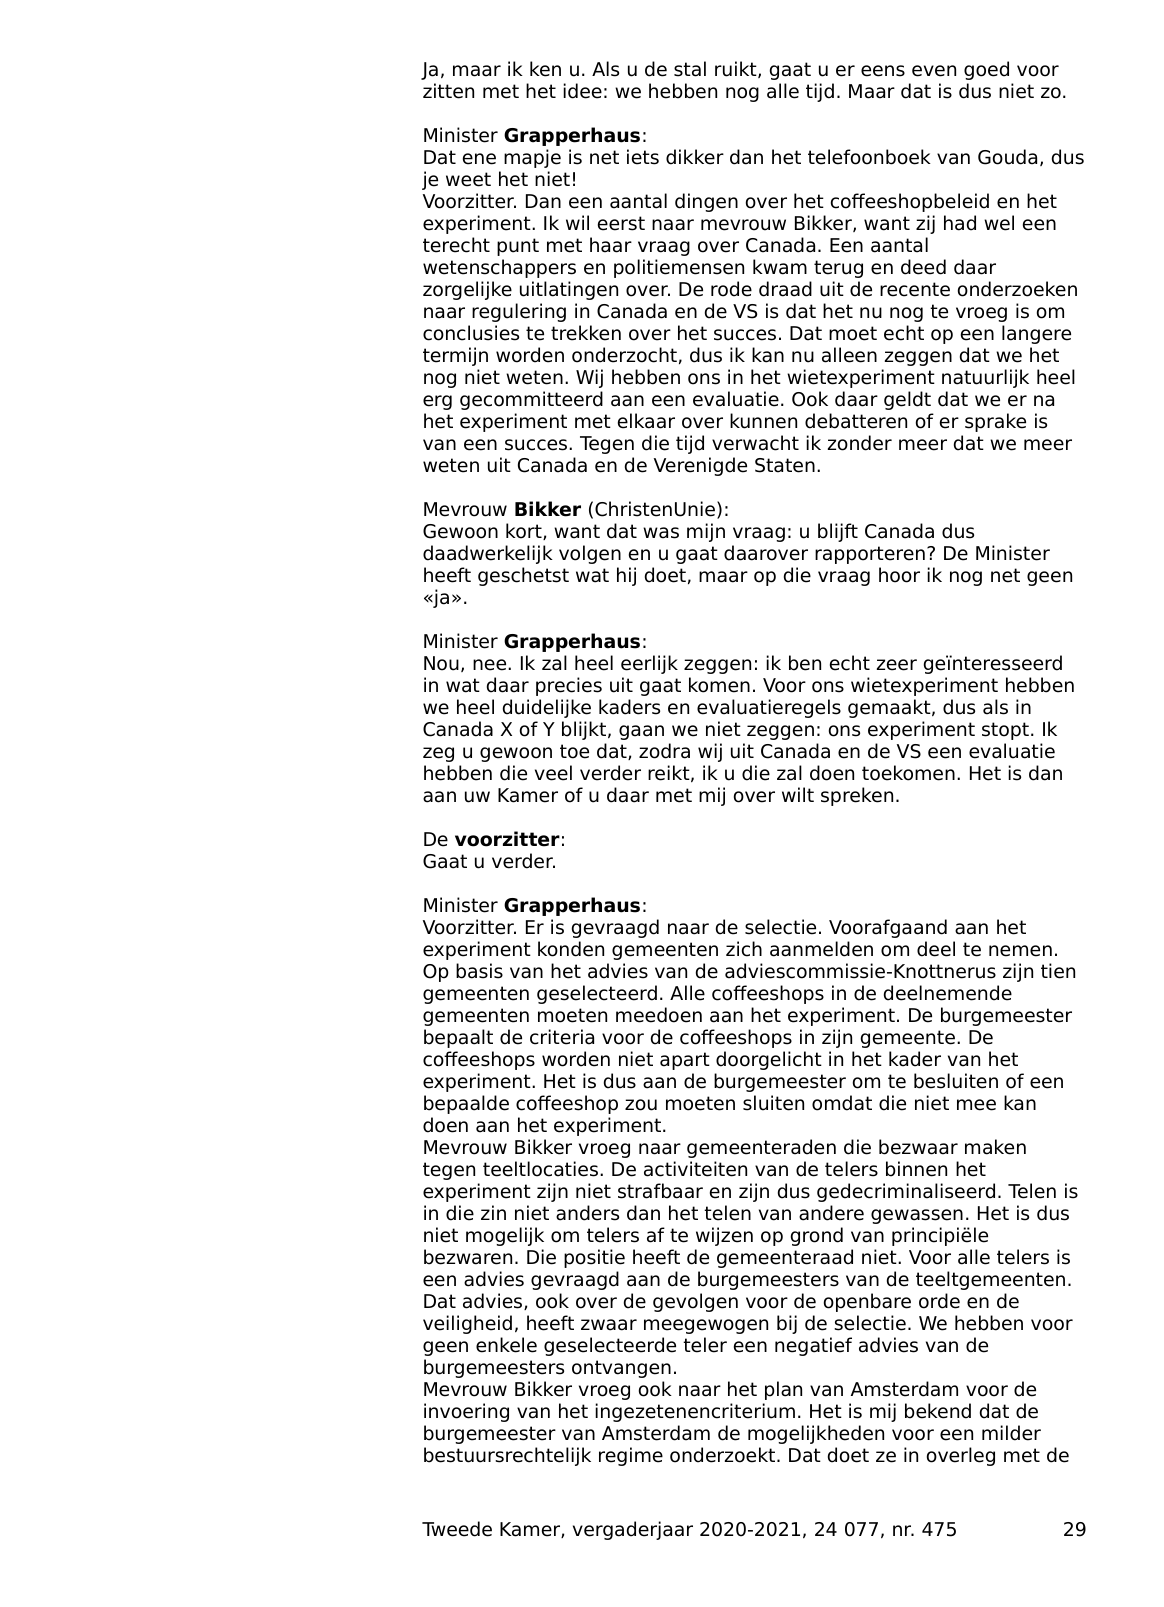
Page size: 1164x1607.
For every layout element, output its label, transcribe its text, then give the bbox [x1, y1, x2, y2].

text Gaat u verder. [422, 851, 1087, 873]
text Mevrouw Bikker vroeg ook naar het plan van Amsterdam voor de invoering van het ingezetenencriterium. Het is mij bekend dat de burgemeester van Amsterdam de mogelijkheden voor een milder bestuursrechtelijk regime onderzoekt. Dat doet ze in overleg met de [422, 1379, 1087, 1467]
text Dat ene mapje is net iets dikker dan het telefoonboek van Gouda, dus je weet het niet! [422, 147, 1087, 191]
text Voorzitter. Er is gevraagd naar de selectie. Voorafgaand aan het experiment konden gemeenten zich aanmelden om deel te nemen. Op basis van het advies van de adviescommissie-Knottnerus zijn tien gemeenten geselecteerd. Alle coffeeshops in de deelnemende gemeenten moeten meedoen aan het experiment. De burgemeester bepaalt de criteria voor de coffeeshops in zijn gemeente. De coffeeshops worden niet apart doorgelicht in het kader van het experiment. Het is dus aan de burgemeester om te besluiten of een bepaalde coffeeshop zou moeten sluiten omdat die niet mee kan doen aan het experiment. [422, 917, 1087, 1137]
text Minister Grapperhaus: [422, 895, 1087, 917]
text Mevrouw Bikker (ChristenUnie): [422, 499, 1087, 521]
text Ja, maar ik ken u. Als u de stal ruikt, gaat u er eens even goed voor zitten met het idee: we hebben nog alle tijd. Maar dat is dus niet zo. [422, 59, 1087, 103]
text Mevrouw Bikker vroeg naar gemeenteraden die bezwaar maken tegen teeltlocaties. De activiteiten van de telers binnen het experiment zijn niet strafbaar en zijn dus gedecriminaliseerd. Telen is in die zin niet anders dan het telen van andere gewassen. Het is dus niet mogelijk om telers af te wijzen op grond van principiële bezwaren. Die positie heeft de gemeenteraad niet. Voor alle telers is een advies gevraagd aan de burgemeesters van de teeltgemeenten. Dat advies, ook over de gevolgen voor de openbare orde en de veiligheid, heeft zwaar meegewogen bij de selectie. We hebben voor geen enkele geselecteerde teler een negatief advies van de burgemeesters ontvangen. [422, 1137, 1087, 1379]
text Minister Grapperhaus: [422, 125, 1087, 147]
text De voorzitter: [422, 829, 1087, 851]
text Voorzitter. Dan een aantal dingen over het coffeeshopbeleid en het experiment. Ik wil eerst naar mevrouw Bikker, want zij had wel een terecht punt met haar vraag over Canada. Een aantal wetenschappers en politiemensen kwam terug en deed daar zorgelijke uitlatingen over. De rode draad uit de recente onderzoeken naar regulering in Canada en de VS is dat het nu nog te vroeg is om conclusies te trekken over het succes. Dat moet echt op een langere termijn worden onderzocht, dus ik kan nu alleen zeggen dat we het nog niet weten. Wij hebben ons in het wietexperiment natuurlijk heel erg gecommitteerd aan een evaluatie. Ook daar geldt dat we er na het experiment met elkaar over kunnen debatteren of er sprake is van een succes. Tegen die tijd verwacht ik zonder meer dat we meer weten uit Canada en de Verenigde Staten. [422, 191, 1087, 477]
text Gewoon kort, want dat was mijn vraag: u blijft Canada dus daadwerkelijk volgen en u gaat daarover rapporteren? De Minister heeft geschetst wat hij doet, maar op die vraag hoor ik nog net geen «ja». [422, 521, 1087, 609]
text Minister Grapperhaus: [422, 631, 1087, 653]
text Nou, nee. Ik zal heel eerlijk zeggen: ik ben echt zeer geïnteresseerd in wat daar precies uit gaat komen. Voor ons wietexperiment hebben we heel duidelijke kaders en evaluatieregels gemaakt, dus als in Canada X of Y blijkt, gaan we niet zeggen: ons experiment stopt. Ik zeg u gewoon toe dat, zodra wij uit Canada en de VS een evaluatie hebben die veel verder reikt, ik u die zal doen toekomen. Het is dan aan uw Kamer of u daar met mij over wilt spreken. [422, 653, 1087, 807]
